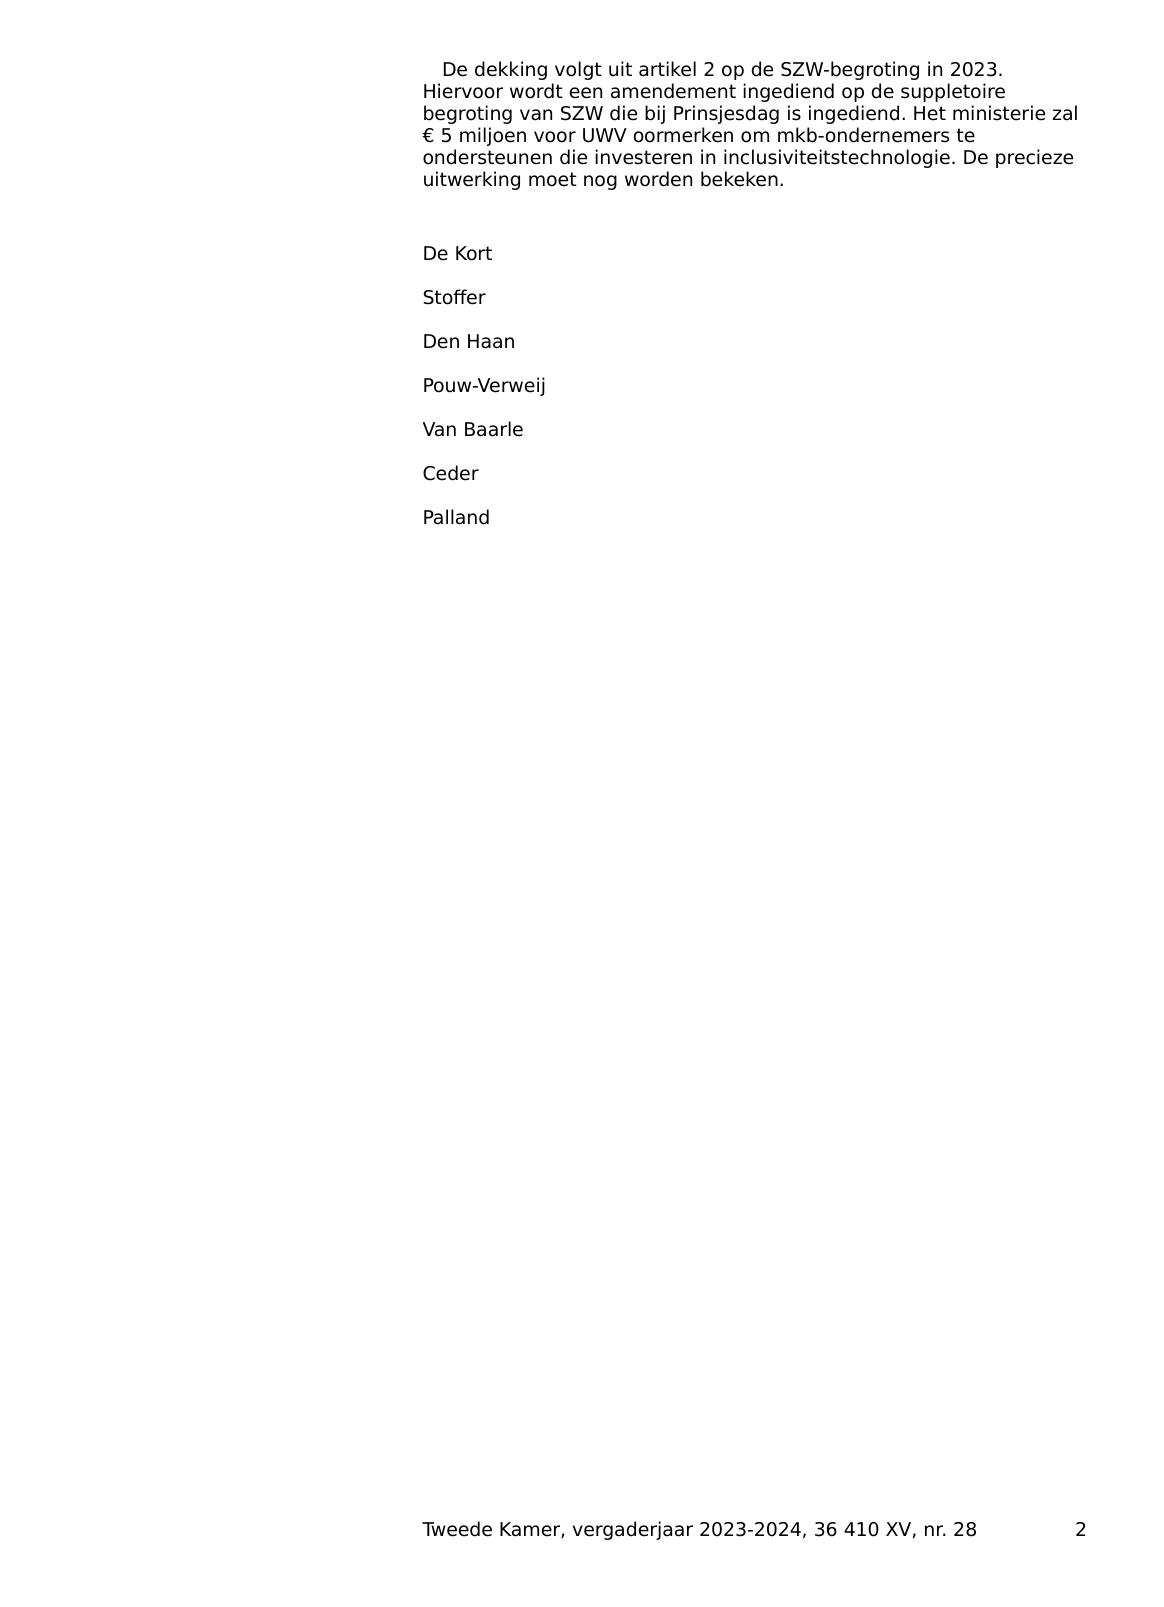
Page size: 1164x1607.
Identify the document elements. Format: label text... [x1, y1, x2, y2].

text De Kort Stoffer Den Haan Pouw-Verweij Van Baarle Ceder Palland [422, 221, 1087, 529]
text De dekking volgt uit artikel 2 op de SZW-begroting in 2023. Hiervoor wordt een amendement ingediend op de suppletoire begroting van SZW die bij Prinsjesdag is ingediend. Het ministerie zal € 5 miljoen voor UWV oormerken om mkb-ondernemers te ondersteunen die investeren in inclusiviteitstechnologie. De precieze uitwerking moet nog worden bekeken. [422, 59, 1087, 191]
